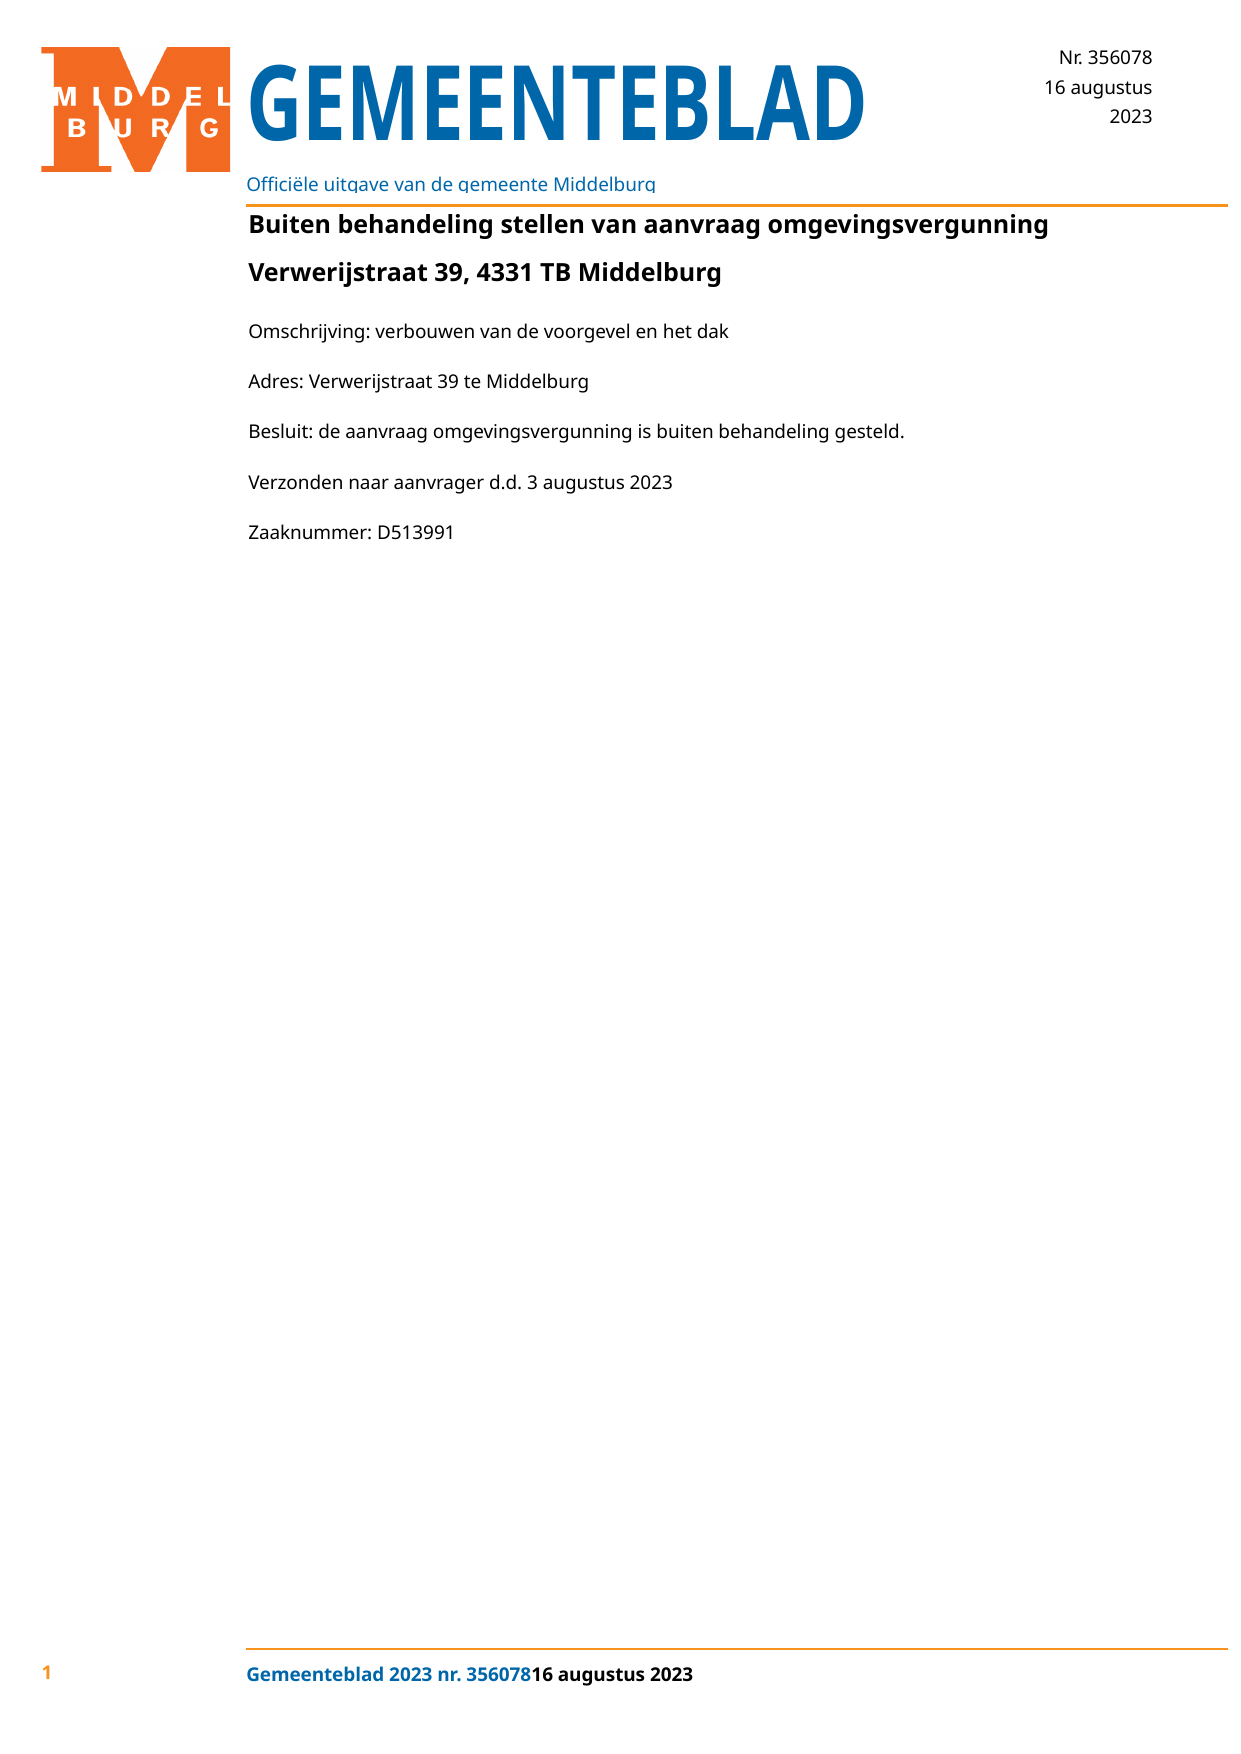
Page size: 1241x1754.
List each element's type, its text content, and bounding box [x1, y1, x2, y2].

text Adres: Verwerijstraat 39 te Middelburg [248, 368, 1152, 394]
text Omschrijving: verbouwen van de voorgevel en het dak [248, 318, 1152, 344]
text Buiten behandeling stellen van aanvraag omgevingsvergunning Verwerijstraat 39, 4331 TB Middelburg [248, 207, 1152, 288]
text Besluit: de aanvraag omgevingsvergunning is buiten behandeling gesteld. [248, 419, 1152, 444]
text Zaaknummer: D513991 [248, 519, 1152, 545]
text Verzonden naar aanvrager d.d. 3 augustus 2023 [248, 469, 1152, 495]
picture [41, 47, 231, 172]
